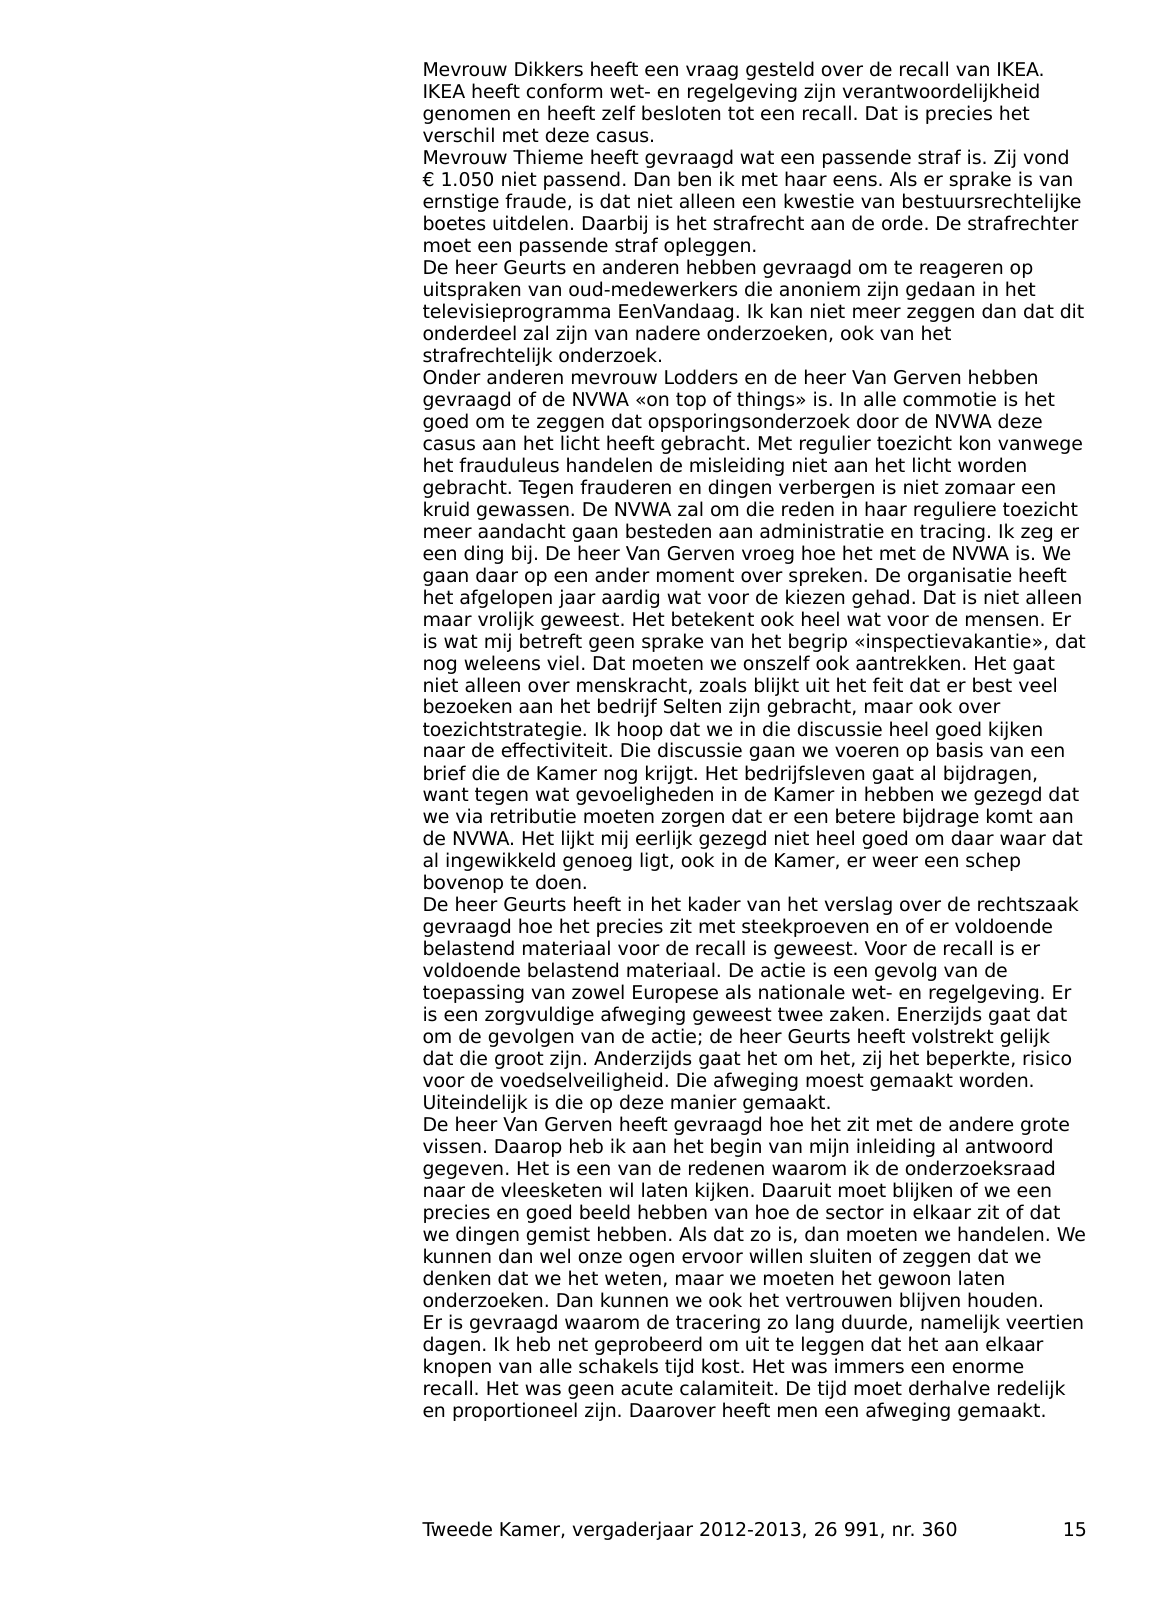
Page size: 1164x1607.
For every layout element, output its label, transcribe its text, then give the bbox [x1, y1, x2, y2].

text De heer Geurts en anderen hebben gevraagd om te reageren op uitspraken van oud-medewerkers die anoniem zijn gedaan in het televisieprogramma EenVandaag. Ik kan niet meer zeggen dan dat dit onderdeel zal zijn van nadere onderzoeken, ook van het strafrechtelijk onderzoek. [422, 257, 1087, 367]
text De heer Van Gerven heeft gevraagd hoe het zit met de andere grote vissen. Daarop heb ik aan het begin van mijn inleiding al antwoord gegeven. Het is een van de redenen waarom ik de onderzoeksraad naar de vleesketen wil laten kijken. Daaruit moet blijken of we een precies en goed beeld hebben van hoe de sector in elkaar zit of dat we dingen gemist hebben. Als dat zo is, dan moeten we handelen. We kunnen dan wel onze ogen ervoor willen sluiten of zeggen dat we denken dat we het weten, maar we moeten het gewoon laten onderzoeken. Dan kunnen we ook het vertrouwen blijven houden. [422, 1114, 1087, 1312]
text De heer Geurts heeft in het kader van het verslag over de rechtszaak gevraagd hoe het precies zit met steekproeven en of er voldoende belastend materiaal voor de recall is geweest. Voor de recall is er voldoende belastend materiaal. De actie is een gevolg van de toepassing van zowel Europese als nationale wet- en regelgeving. Er is een zorgvuldige afweging geweest twee zaken. Enerzijds gaat dat om de gevolgen van de actie; de heer Geurts heeft volstrekt gelijk dat die groot zijn. Anderzijds gaat het om het, zij het beperkte, risico voor de voedselveiligheid. Die afweging moest gemaakt worden. Uiteindelijk is die op deze manier gemaakt. [422, 894, 1087, 1114]
text Mevrouw Thieme heeft gevraagd wat een passende straf is. Zij vond € 1.050 niet passend. Dan ben ik met haar eens. Als er sprake is van ernstige fraude, is dat niet alleen een kwestie van bestuursrechtelijke boetes uitdelen. Daarbij is het strafrecht aan de orde. De strafrechter moet een passende straf opleggen. [422, 147, 1087, 257]
text Onder anderen mevrouw Lodders en de heer Van Gerven hebben gevraagd of de NVWA «on top of things» is. In alle commotie is het goed om te zeggen dat opsporingsonderzoek door de NVWA deze casus aan het licht heeft gebracht. Met regulier toezicht kon vanwege het frauduleus handelen de misleiding niet aan het licht worden gebracht. Tegen frauderen en dingen verbergen is niet zomaar een kruid gewassen. De NVWA zal om die reden in haar reguliere toezicht meer aandacht gaan besteden aan administratie en tracing. Ik zeg er een ding bij. De heer Van Gerven vroeg hoe het met de NVWA is. We gaan daar op een ander moment over spreken. De organisatie heeft het afgelopen jaar aardig wat voor de kiezen gehad. Dat is niet alleen maar vrolijk geweest. Het betekent ook heel wat voor de mensen. Er is wat mij betreft geen sprake van het begrip «inspectievakantie», dat nog weleens viel. Dat moeten we onszelf ook aantrekken. Het gaat niet alleen over menskracht, zoals blijkt uit het feit dat er best veel bezoeken aan het bedrijf Selten zijn gebracht, maar ook over toezichtstrategie. Ik hoop dat we in die discussie heel goed kijken naar de effectiviteit. Die discussie gaan we voeren op basis van een brief die de Kamer nog krijgt. Het bedrijfsleven gaat al bijdragen, want tegen wat gevoeligheden in de Kamer in hebben we gezegd dat we via retributie moeten zorgen dat er een betere bijdrage komt aan de NVWA. Het lijkt mij eerlijk gezegd niet heel goed om daar waar dat al ingewikkeld genoeg ligt, ook in de Kamer, er weer een schep bovenop te doen. [422, 367, 1087, 894]
text Er is gevraagd waarom de tracering zo lang duurde, namelijk veertien dagen. Ik heb net geprobeerd om uit te leggen dat het aan elkaar knopen van alle schakels tijd kost. Het was immers een enorme recall. Het was geen acute calamiteit. De tijd moet derhalve redelijk en proportioneel zijn. Daarover heeft men een afweging gemaakt. [422, 1312, 1087, 1422]
text Mevrouw Dikkers heeft een vraag gesteld over de recall van IKEA. IKEA heeft conform wet- en regelgeving zijn verantwoordelijkheid genomen en heeft zelf besloten tot een recall. Dat is precies het verschil met deze casus. [422, 59, 1087, 147]
